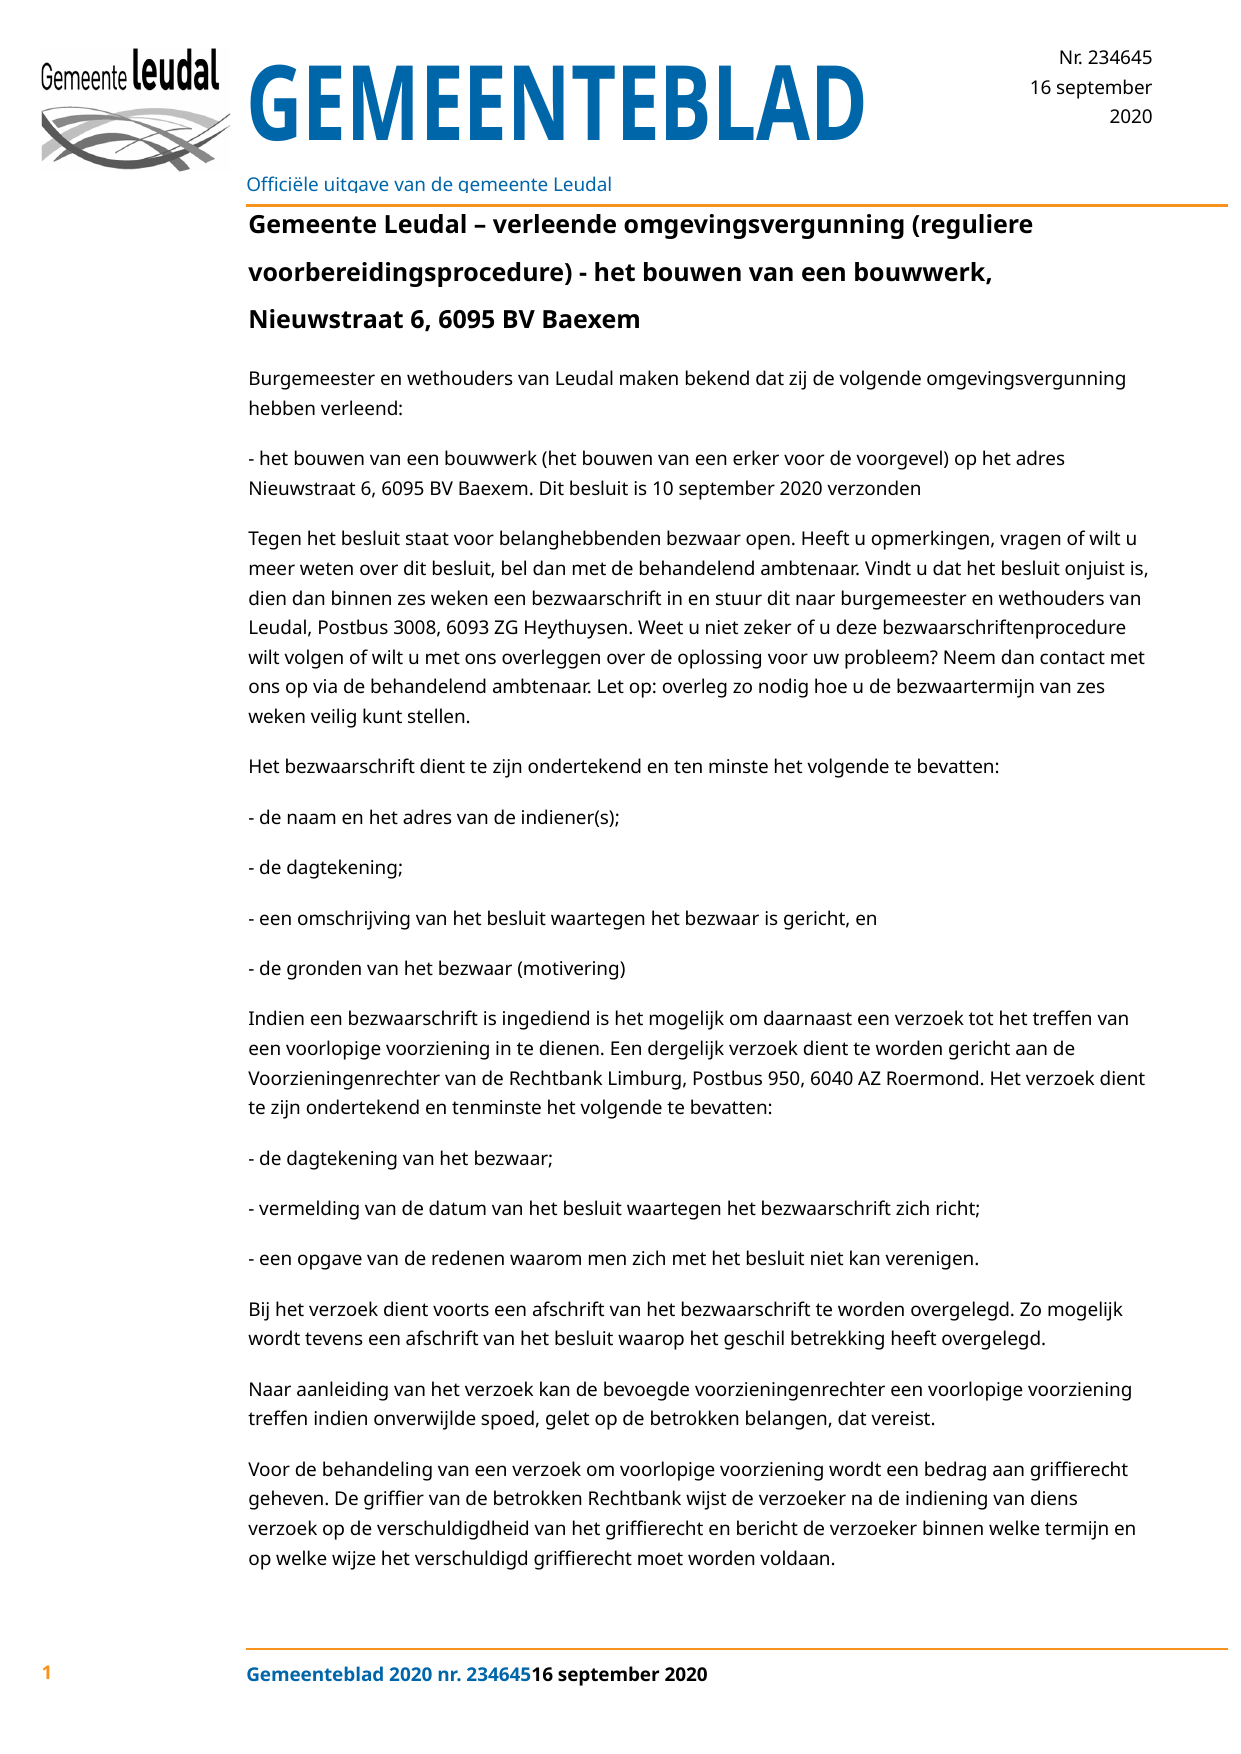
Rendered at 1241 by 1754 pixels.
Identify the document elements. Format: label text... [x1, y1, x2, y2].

text Het bezwaarschrift dient te zijn ondertekend en ten minste het volgende te bevatten: [248, 753, 1152, 779]
text Indien een bezwaarschrift is ingediend is het mogelijk om daarnaast een verzoek tot het treffen van een voorlopige voorziening in te dienen. Een dergelijk verzoek dient te worden gericht aan de Voorzieningenrechter van de Rechtbank Limburg, Postbus 950, 6040 AZ Roermond. Het verzoek dient te zijn ondertekend en tenminste het volgende te bevatten: [248, 1006, 1152, 1120]
text Gemeente Leudal – verleende omgevingsvergunning (reguliere voorbereidingsprocedure) - het bouwen van een bouwwerk, Nieuwstraat 6, 6095 BV Baexem [248, 207, 1152, 336]
text - vermelding van de datum van het besluit waartegen het bezwaarschrift zich richt; [248, 1195, 1152, 1221]
text Tegen het besluit staat voor belanghebbenden bezwaar open. Heeft u opmerkingen, vragen of wilt u meer weten over dit besluit, bel dan met de behandelend ambtenaar. Vindt u dat het besluit onjuist is, dien dan binnen zes weken een bezwaarschrift in en stuur dit naar burgemeester en wethouders van Leudal, Postbus 3008, 6093 ZG Heythuysen. Weet u niet zeker of u deze bezwaarschriftenprocedure wilt volgen of wilt u met ons overleggen over de oplossing voor uw probleem? Neem dan contact met ons op via de behandelend ambtenaar. Let op: overleg zo nodig hoe u de bezwaartermijn van zes weken veilig kunt stellen. [248, 526, 1152, 729]
text Bij het verzoek dient voorts een afschrift van het bezwaarschrift te worden overgelegd. Zo mogelijk wordt tevens een afschrift van het besluit waarop het geschil betrekking heeft overgelegd. [248, 1296, 1152, 1351]
text - het bouwen van een bouwwerk (het bouwen van een erker voor de voorgevel) op het adres Nieuwstraat 6, 6095 BV Baexem. Dit besluit is 10 september 2020 verzonden [248, 446, 1152, 501]
text - de dagtekening van het bezwaar; [248, 1145, 1152, 1170]
picture [41, 47, 231, 172]
text - de dagtekening; [248, 854, 1152, 880]
text Voor de behandeling van een verzoek om voorlopige voorziening wordt een bedrag aan griffierecht geheven. De griffier van de betrokken Rechtbank wijst de verzoeker na de indiening van diens verzoek op de verschuldigdheid van het griffierecht en bericht de verzoeker binnen welke termijn en op welke wijze het verschuldigd griffierecht moet worden voldaan. [248, 1456, 1152, 1570]
text Naar aanleiding van het verzoek kan de bevoegde voorzieningenrechter een voorlopige voorziening treffen indien onverwijlde spoed, gelet op de betrokken belangen, dat vereist. [248, 1376, 1152, 1431]
text - een opgave van de redenen waarom men zich met het besluit niet kan verenigen. [248, 1246, 1152, 1271]
text Burgemeester en wethouders van Leudal maken bekend dat zij de volgende omgevingsvergunning hebben verleend: [248, 366, 1152, 421]
text - de gronden van het bezwaar (motivering) [248, 955, 1152, 981]
text - de naam en het adres van de indiener(s); [248, 804, 1152, 829]
text - een omschrijving van het besluit waartegen het bezwaar is gericht, en [248, 905, 1152, 930]
